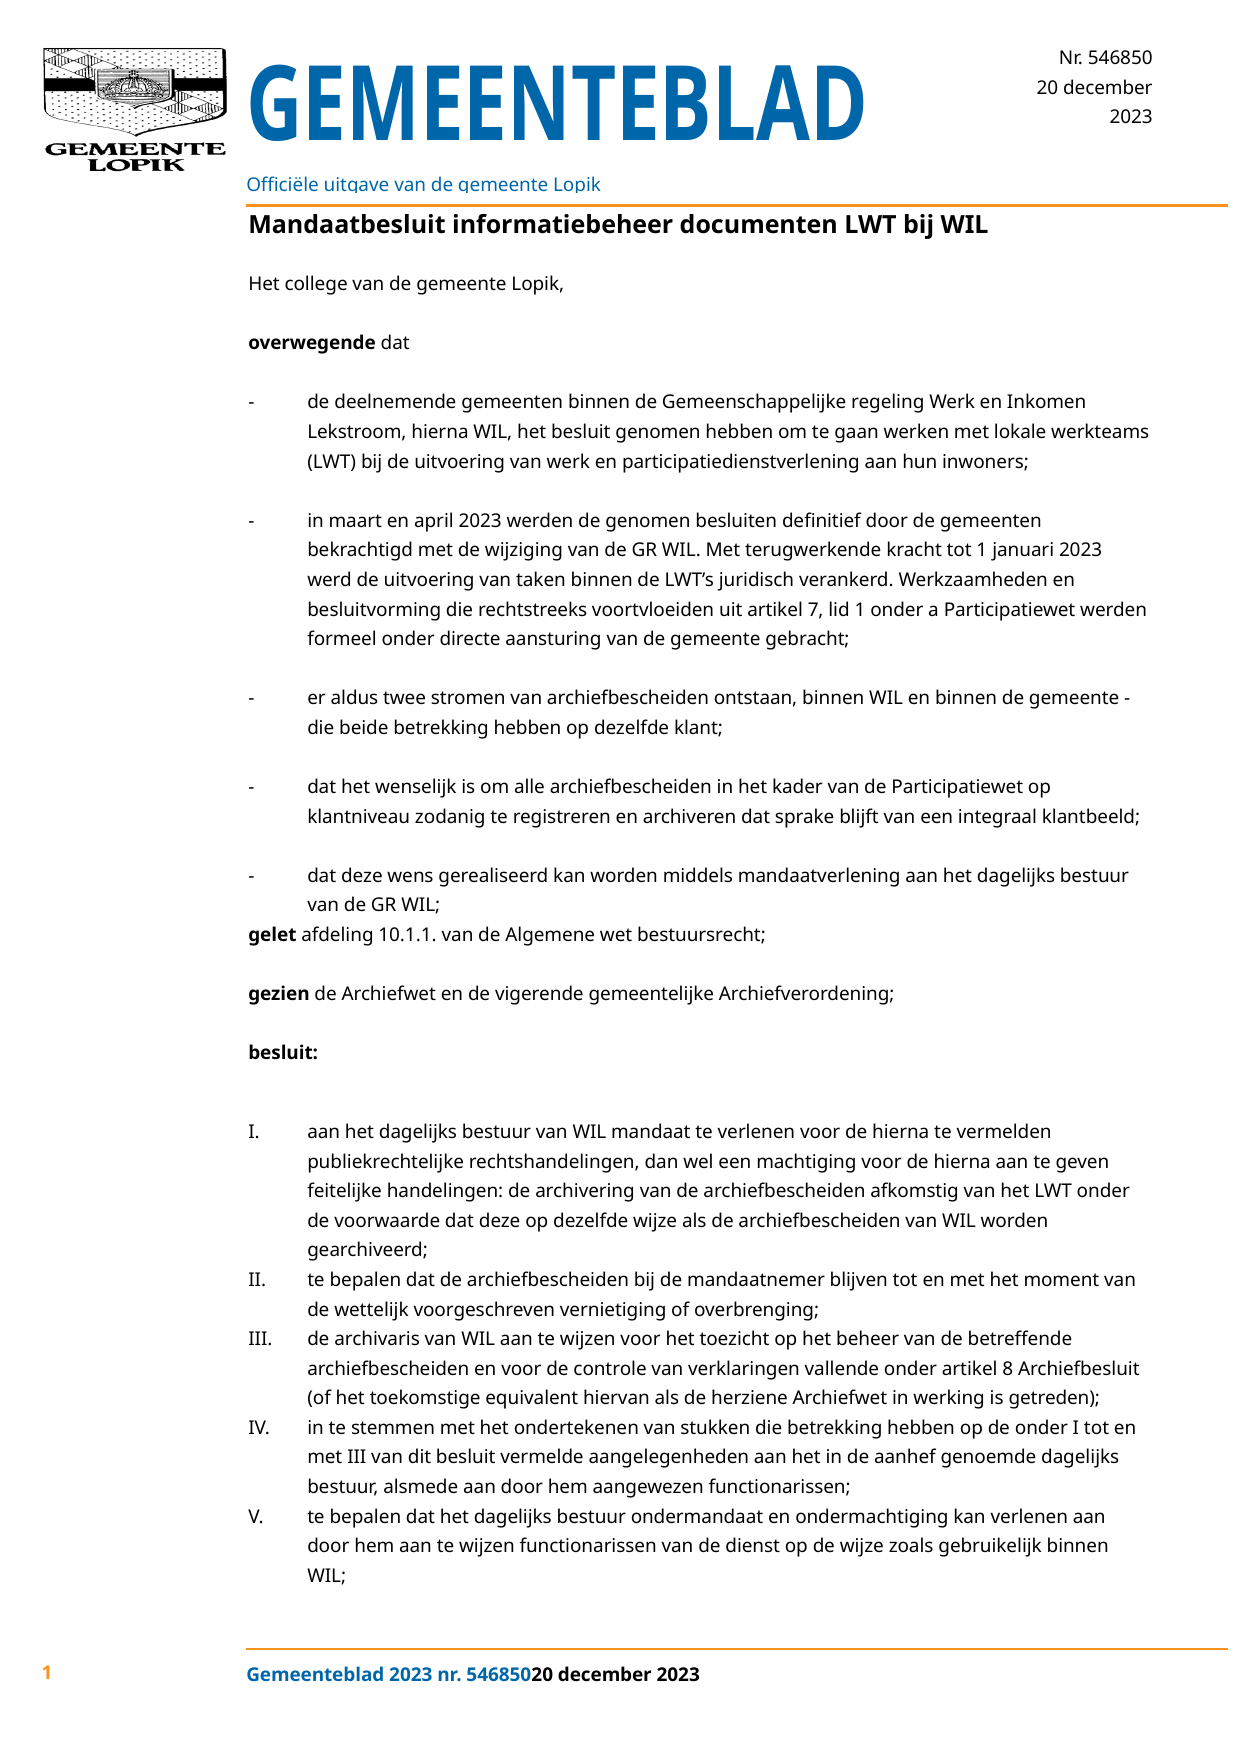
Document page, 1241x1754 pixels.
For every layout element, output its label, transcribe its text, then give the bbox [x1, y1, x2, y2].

picture [41, 47, 231, 172]
text Mandaatbesluit informatiebeheer documenten LWT bij WIL [248, 207, 1152, 241]
text besluit: [248, 1039, 1152, 1065]
list te bepalen dat de archiefbescheiden bij de mandaatnemer blijven tot en met het moment van de wettelijk voorgeschreven vernietiging of overbrenging; [248, 1266, 1152, 1322]
list in maart en april 2023 werden de genomen besluiten definitief door de gemeenten bekrachtigd met de wijziging van de GR WIL. Met terugwerkende kracht tot 1 januari 2023 werd de uitvoering van taken binnen de LWT’s juridisch verankerd. Werkzaamheden en besluitvorming die rechtstreeks voortvloeiden uit artikel 7, lid 1 onder a Participatiewet werden formeel onder directe aansturing van de gemeente gebracht; [248, 507, 1152, 651]
list er aldus twee stromen van archiefbescheiden ontstaan, binnen WIL en binnen de gemeente - die beide betrekking hebben op dezelfde klant; [248, 684, 1152, 740]
text gelet afdeling 10.1.1. van de Algemene wet bestuursrecht; [248, 921, 1152, 947]
list in te stemmen met het ondertekenen van stukken die betrekking hebben op de onder I tot en met III van dit besluit vermelde aangelegenheden aan het in de aanhef genoemde dagelijks bestuur, alsmede aan door hem aangewezen functionarissen; [248, 1414, 1152, 1499]
list te bepalen dat het dagelijks bestuur ondermandaat en ondermachtiging kan verlenen aan door hem aan te wijzen functionarissen van de dienst op de wijze zoals gebruikelijk binnen WIL; [248, 1503, 1152, 1588]
list de archivaris van WIL aan te wijzen voor het toezicht op het beheer van de betreffende archiefbescheiden en voor de controle van verklaringen vallende onder artikel 8 Archiefbesluit (of het toekomstige equivalent hiervan als de herziene Archiefwet in werking is getreden); [248, 1325, 1152, 1410]
text overwegende dat [248, 329, 1152, 355]
text gezien de Archiefwet en de vigerende gemeentelijke Archiefverordening; [248, 980, 1152, 1006]
text Het college van de gemeente Lopik, [248, 270, 1152, 296]
list dat deze wens gerealiseerd kan worden middels mandaatverlening aan het dagelijks bestuur van de GR WIL; [248, 862, 1152, 917]
list aan het dagelijks bestuur van WIL mandaat te verlenen voor de hierna te vermelden publiekrechtelijke rechtshandelingen, dan wel een machtiging voor de hierna aan te geven feitelijke handelingen: de archivering van de archiefbescheiden afkomstig van het LWT onder de voorwaarde dat deze op dezelfde wijze als de archiefbescheiden van WIL worden gearchiveerd; [248, 1118, 1152, 1262]
list dat het wenselijk is om alle archiefbescheiden in het kader van de Participatiewet op klantniveau zodanig te registreren en archiveren dat sprake blijft van een integraal klantbeeld; [248, 773, 1152, 828]
list de deelnemende gemeenten binnen de Gemeenschappelijke regeling Werk en Inkomen Lekstroom, hierna WIL, het besluit genomen hebben om te gaan werken met lokale werkteams (LWT) bij de uitvoering van werk en participatiedienstverlening aan hun inwoners; [248, 389, 1152, 473]
